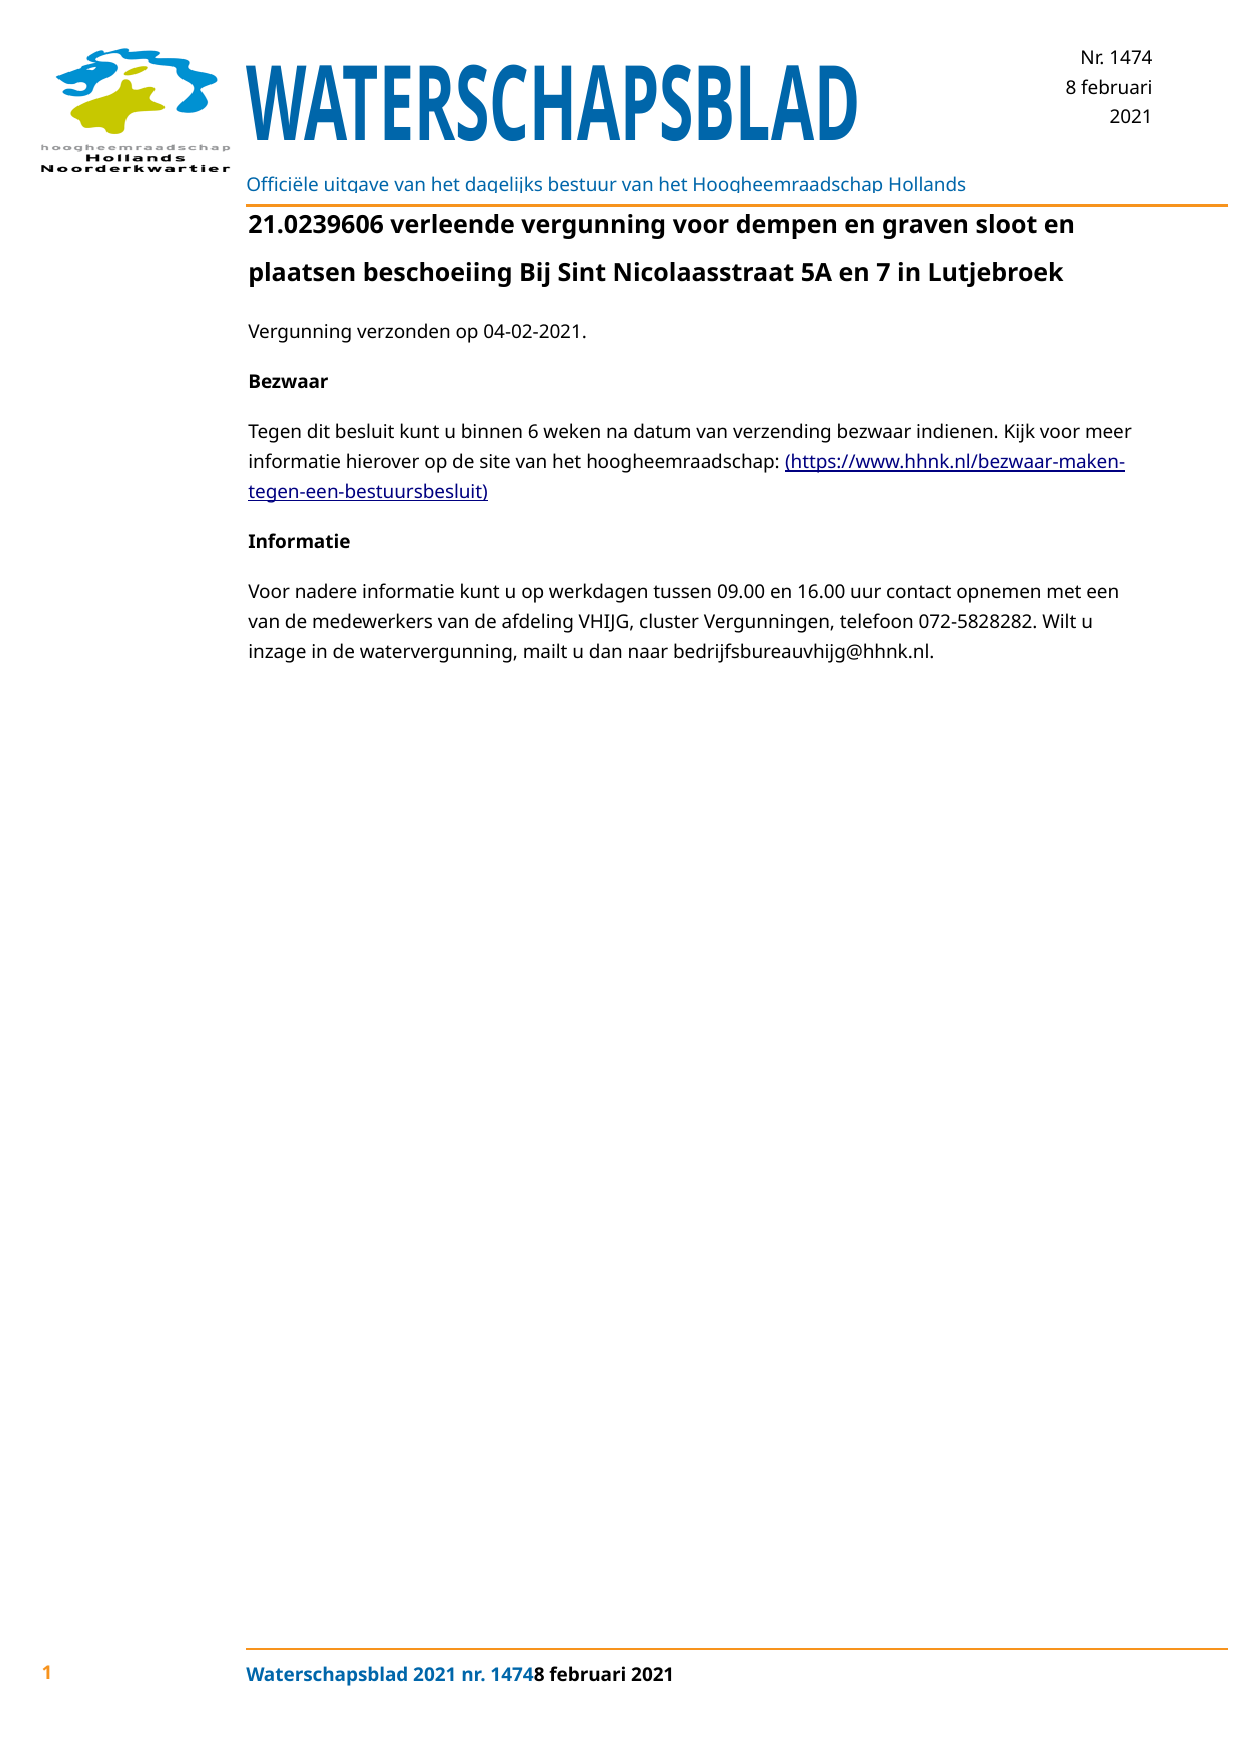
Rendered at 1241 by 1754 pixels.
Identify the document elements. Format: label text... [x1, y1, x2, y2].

text Vergunning verzonden op 04-02-2021. [248, 318, 1152, 344]
text Voor nadere informatie kunt u op werkdagen tussen 09.00 en 16.00 uur contact opnemen met een van de medewerkers van de afdeling VHIJG, cluster Vergunningen, telefoon 072-5828282. Wilt u inzage in de watervergunning, mailt u dan naar bedrijfsbureauvhijg@hhnk.nl. [248, 579, 1152, 664]
text Informatie [248, 528, 1152, 554]
text Bezwaar [248, 368, 1152, 394]
text 21.0239606 verleende vergunning voor dempen en graven sloot en plaatsen beschoeiing Bij Sint Nicolaasstraat 5A en 7 in Lutjebroek [248, 207, 1152, 288]
picture [41, 47, 231, 172]
text Tegen dit besluit kunt u binnen 6 weken na datum van verzending bezwaar indienen. Kijk voor meer informatie hierover op de site van het hoogheemraadschap: (https://www.hhnk.nl/bezwaar-maken-tegen-een-bestuursbesluit) [248, 419, 1152, 504]
